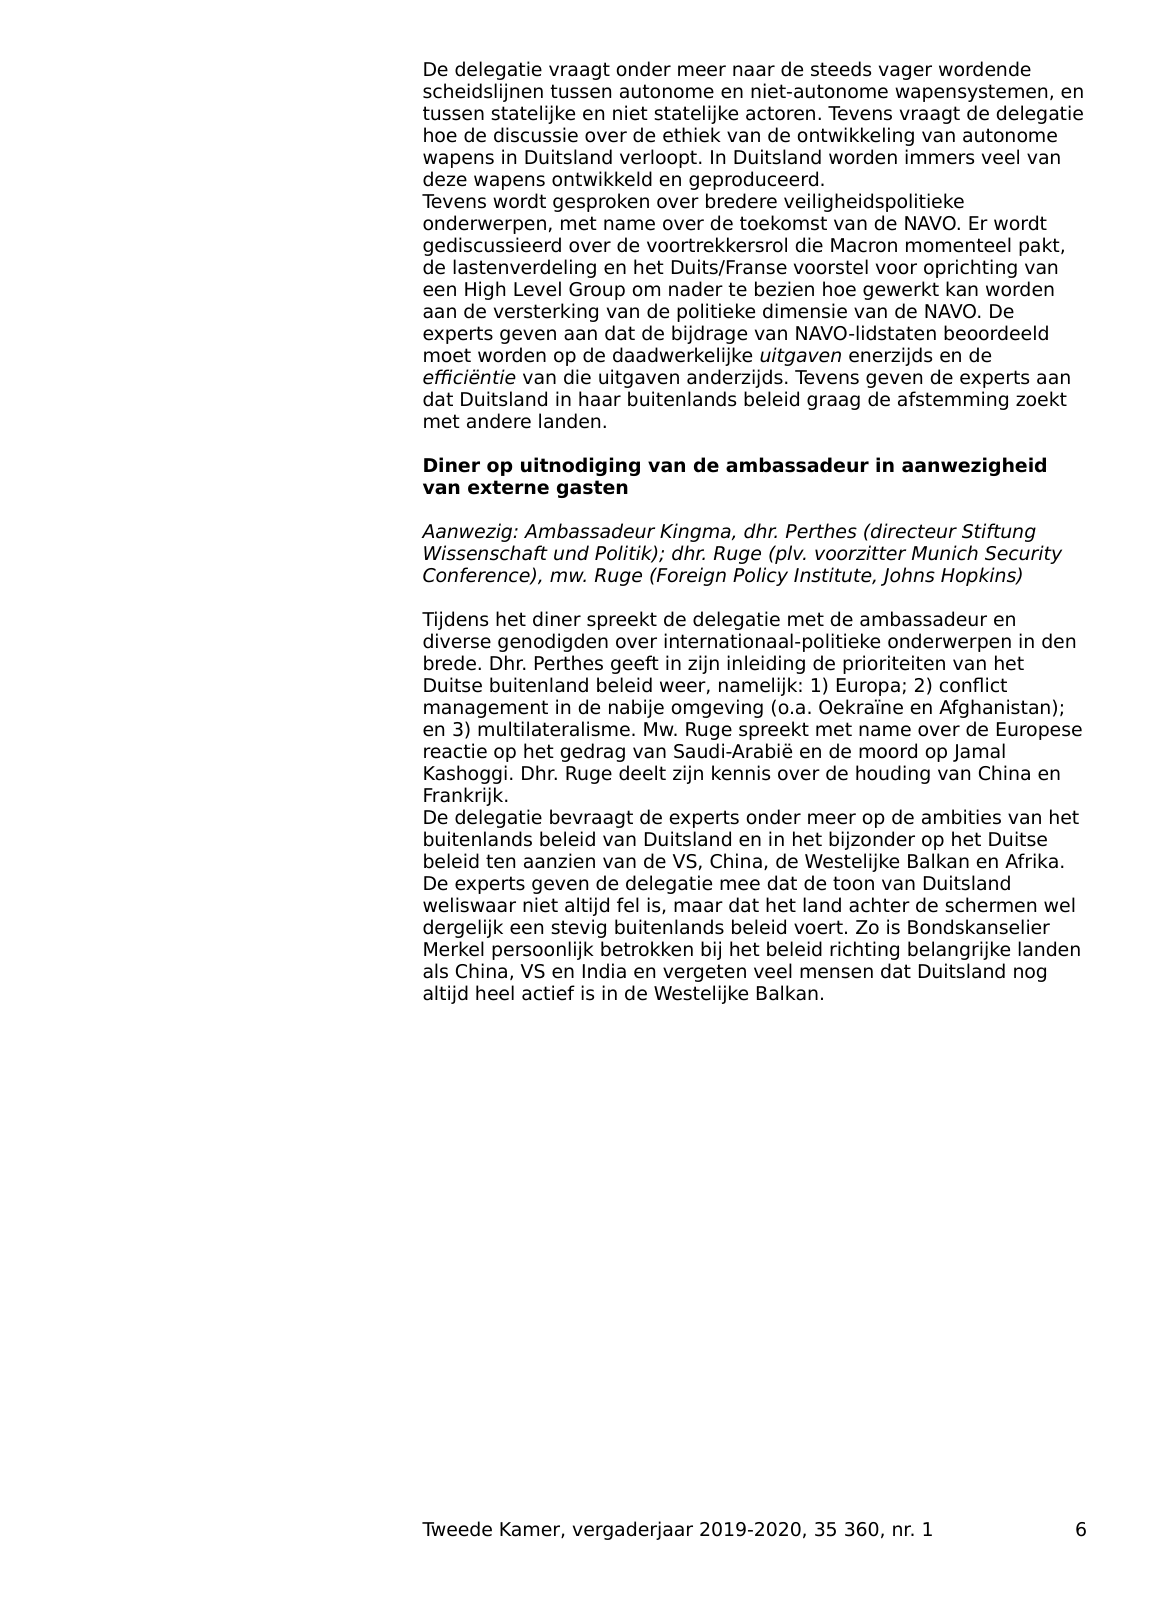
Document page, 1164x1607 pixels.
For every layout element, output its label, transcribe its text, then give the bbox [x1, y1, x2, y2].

text Tevens wordt gesproken over bredere veiligheidspolitieke onderwerpen, met name over de toekomst van de NAVO. Er wordt gediscussieerd over de voortrekkersrol die Macron momenteel pakt, de lastenverdeling en het Duits/Franse voorstel voor oprichting van een High Level Group om nader te bezien hoe gewerkt kan worden aan de versterking van de politieke dimensie van de NAVO. De experts geven aan dat de bijdrage van NAVO-lidstaten beoordeeld moet worden op de daadwerkelijke uitgaven enerzijds en de efficiëntie van die uitgaven anderzijds. Tevens geven de experts aan dat Duitsland in haar buitenlands beleid graag de afstemming zoekt met andere landen. [422, 191, 1087, 433]
text De delegatie vraagt onder meer naar de steeds vager wordende scheidslijnen tussen autonome en niet-autonome wapensystemen, en tussen statelijke en niet statelijke actoren. Tevens vraagt de delegatie hoe de discussie over de ethiek van de ontwikkeling van autonome wapens in Duitsland verloopt. In Duitsland worden immers veel van deze wapens ontwikkeld en geproduceerd. [422, 59, 1087, 191]
text De delegatie bevraagt de experts onder meer op de ambities van het buitenlands beleid van Duitsland en in het bijzonder op het Duitse beleid ten aanzien van de VS, China, de Westelijke Balkan en Afrika. De experts geven de delegatie mee dat de toon van Duitsland weliswaar niet altijd fel is, maar dat het land achter de schermen wel dergelijk een stevig buitenlands beleid voert. Zo is Bondskanselier Merkel persoonlijk betrokken bij het beleid richting belangrijke landen als China, VS en India en vergeten veel mensen dat Duitsland nog altijd heel actief is in de Westelijke Balkan. [422, 807, 1087, 1005]
subtitle Aanwezig: Ambassadeur Kingma, dhr. Perthes (directeur Stiftung Wissenschaft und Politik); dhr. Ruge (plv. voorzitter Munich Security Conference), mw. Ruge (Foreign Policy Institute, Johns Hopkins) [422, 521, 1087, 587]
text Tijdens het diner spreekt de delegatie met de ambassadeur en diverse genodigden over internationaal-politieke onderwerpen in den brede. Dhr. Perthes geeft in zijn inleiding de prioriteiten van het Duitse buitenland beleid weer, namelijk: 1) Europa; 2) conflict management in de nabije omgeving (o.a. Oekraïne en Afghanistan); en 3) multilateralisme. Mw. Ruge spreekt met name over de Europese reactie op het gedrag van Saudi-Arabië en de moord op Jamal Kashoggi. Dhr. Ruge deelt zijn kennis over de houding van China en Frankrijk. [422, 609, 1087, 807]
subtitle Diner op uitnodiging van de ambassadeur in aanwezigheid van externe gasten [422, 455, 1087, 499]
